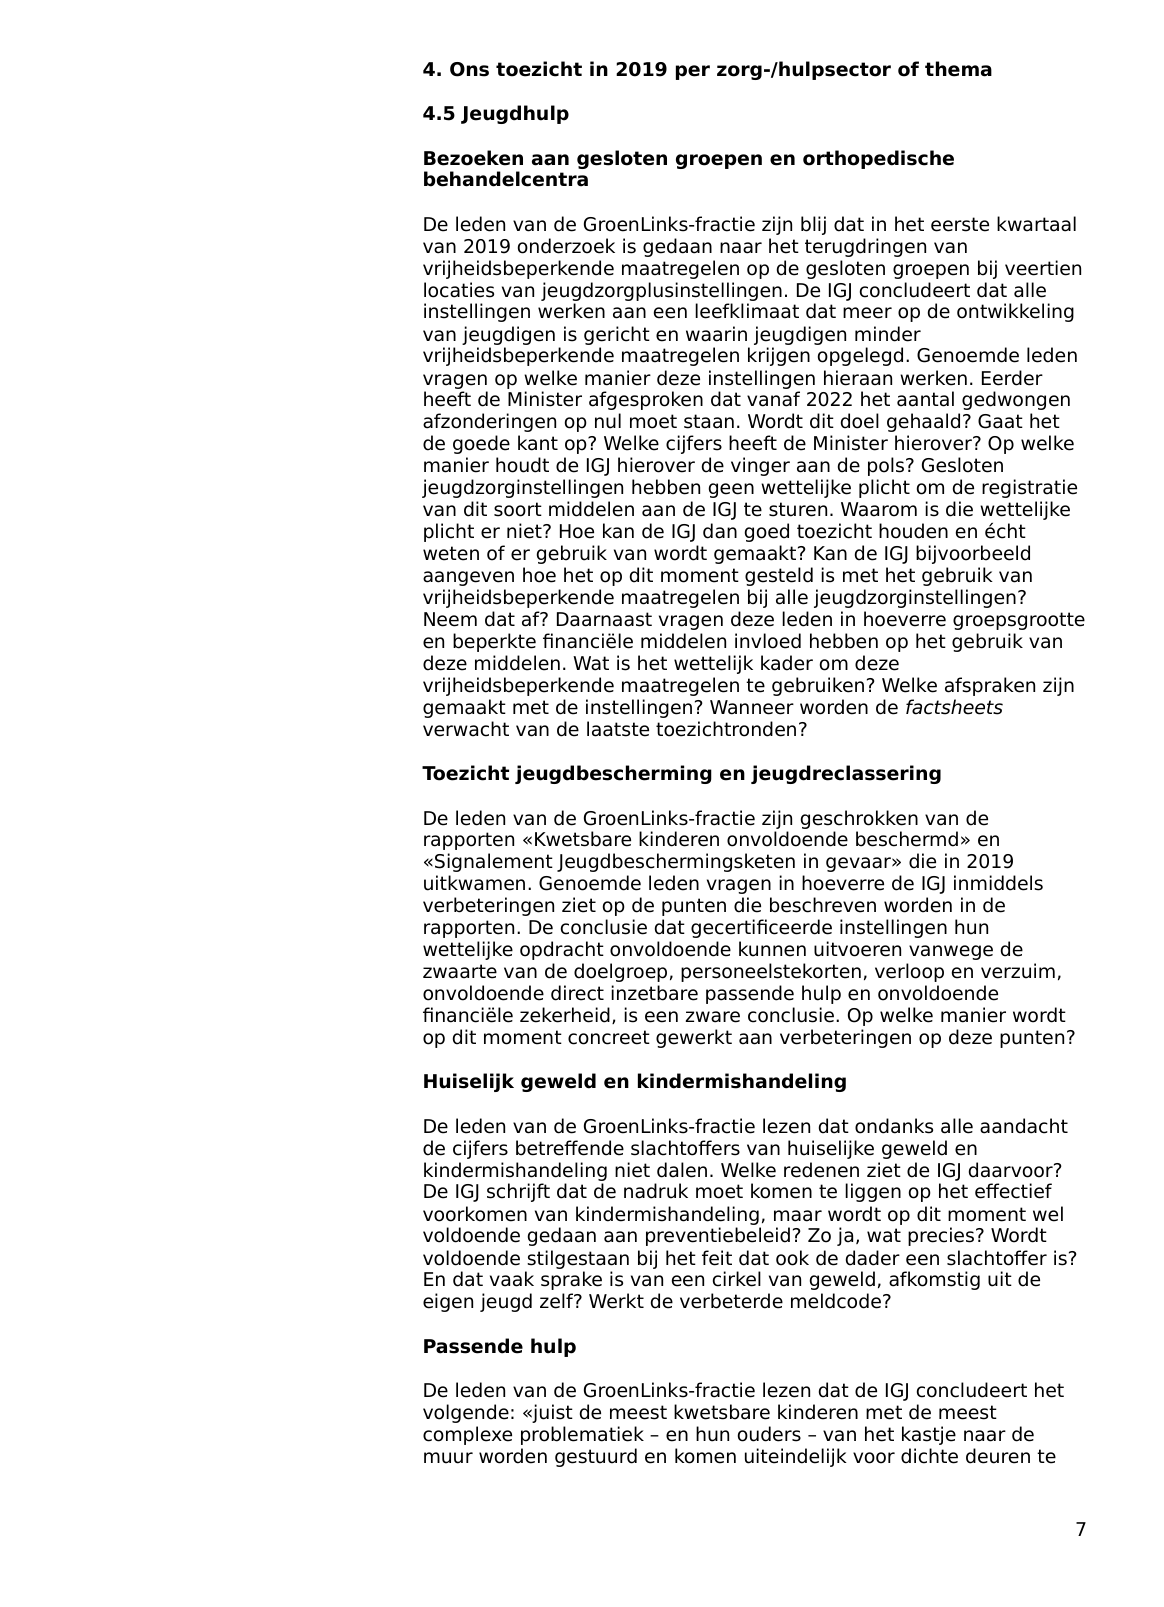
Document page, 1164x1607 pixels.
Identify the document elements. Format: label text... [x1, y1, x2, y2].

text De leden van de GroenLinks-fractie zijn blij dat in het eerste kwartaal van 2019 onderzoek is gedaan naar het terugdringen van vrijheidsbeperkende maatregelen op de gesloten groepen bij veertien locaties van jeugdzorgplusinstellingen. De IGJ concludeert dat alle instellingen werken aan een leefklimaat dat meer op de ontwikkeling van jeugdigen is gericht en waarin jeugdigen minder vrijheidsbeperkende maatregelen krijgen opgelegd. Genoemde leden vragen op welke manier deze instellingen hieraan werken. Eerder heeft de Minister afgesproken dat vanaf 2022 het aantal gedwongen afzonderingen op nul moet staan. Wordt dit doel gehaald? Gaat het de goede kant op? Welke cijfers heeft de Minister hierover? Op welke manier houdt de IGJ hierover de vinger aan de pols? Gesloten jeugdzorginstellingen hebben geen wettelijke plicht om de registratie van dit soort middelen aan de IGJ te sturen. Waarom is die wettelijke plicht er niet? Hoe kan de IGJ dan goed toezicht houden en écht weten of er gebruik van wordt gemaakt? Kan de IGJ bijvoorbeeld aangeven hoe het op dit moment gesteld is met het gebruik van vrijheidsbeperkende maatregelen bij alle jeugdzorginstellingen? Neem dat af? Daarnaast vragen deze leden in hoeverre groepsgrootte en beperkte financiële middelen invloed hebben op het gebruik van deze middelen. Wat is het wettelijk kader om deze vrijheidsbeperkende maatregelen te gebruiken? Welke afspraken zijn gemaakt met de instellingen? Wanneer worden de factsheets verwacht van de laatste toezichtronden? [422, 213, 1087, 741]
subtitle Toezicht jeugdbescherming en jeugdreclassering [422, 763, 1087, 785]
text De leden van de GroenLinks-fractie lezen dat de IGJ concludeert het volgende: «juist de meest kwetsbare kinderen met de meest complexe problematiek – en hun ouders – van het kastje naar de muur worden gestuurd en komen uiteindelijk voor dichte deuren te [422, 1380, 1087, 1468]
subtitle Passende hulp [422, 1336, 1087, 1357]
text De leden van de GroenLinks-fractie lezen dat ondanks alle aandacht de cijfers betreffende slachtoffers van huiselijke geweld en kindermishandeling niet dalen. Welke redenen ziet de IGJ daarvoor? De IGJ schrijft dat de nadruk moet komen te liggen op het effectief voorkomen van kindermishandeling, maar wordt op dit moment wel voldoende gedaan aan preventiebeleid? Zo ja, wat precies? Wordt voldoende stilgestaan bij het feit dat ook de dader een slachtoffer is? En dat vaak sprake is van een cirkel van geweld, afkomstig uit de eigen jeugd zelf? Werkt de verbeterde meldcode? [422, 1116, 1087, 1313]
subtitle Huiselijk geweld en kindermishandeling [422, 1071, 1087, 1093]
subtitle Bezoeken aan gesloten groepen en orthopedische behandelcentra [422, 147, 1087, 191]
text De leden van de GroenLinks-fractie zijn geschrokken van de rapporten «Kwetsbare kinderen onvoldoende beschermd» en «Signalement Jeugdbeschermingsketen in gevaar» die in 2019 uitkwamen. Genoemde leden vragen in hoeverre de IGJ inmiddels verbeteringen ziet op de punten die beschreven worden in de rapporten. De conclusie dat gecertificeerde instellingen hun wettelijke opdracht onvoldoende kunnen uitvoeren vanwege de zwaarte van de doelgroep, personeelstekorten, verloop en verzuim, onvoldoende direct inzetbare passende hulp en onvoldoende financiële zekerheid, is een zware conclusie. Op welke manier wordt op dit moment concreet gewerkt aan verbeteringen op deze punten? [422, 807, 1087, 1049]
subtitle 4. Ons toezicht in 2019 per zorg-/hulpsector of thema [422, 59, 1087, 81]
subtitle 4.5 Jeugdhulp [422, 103, 1087, 125]
